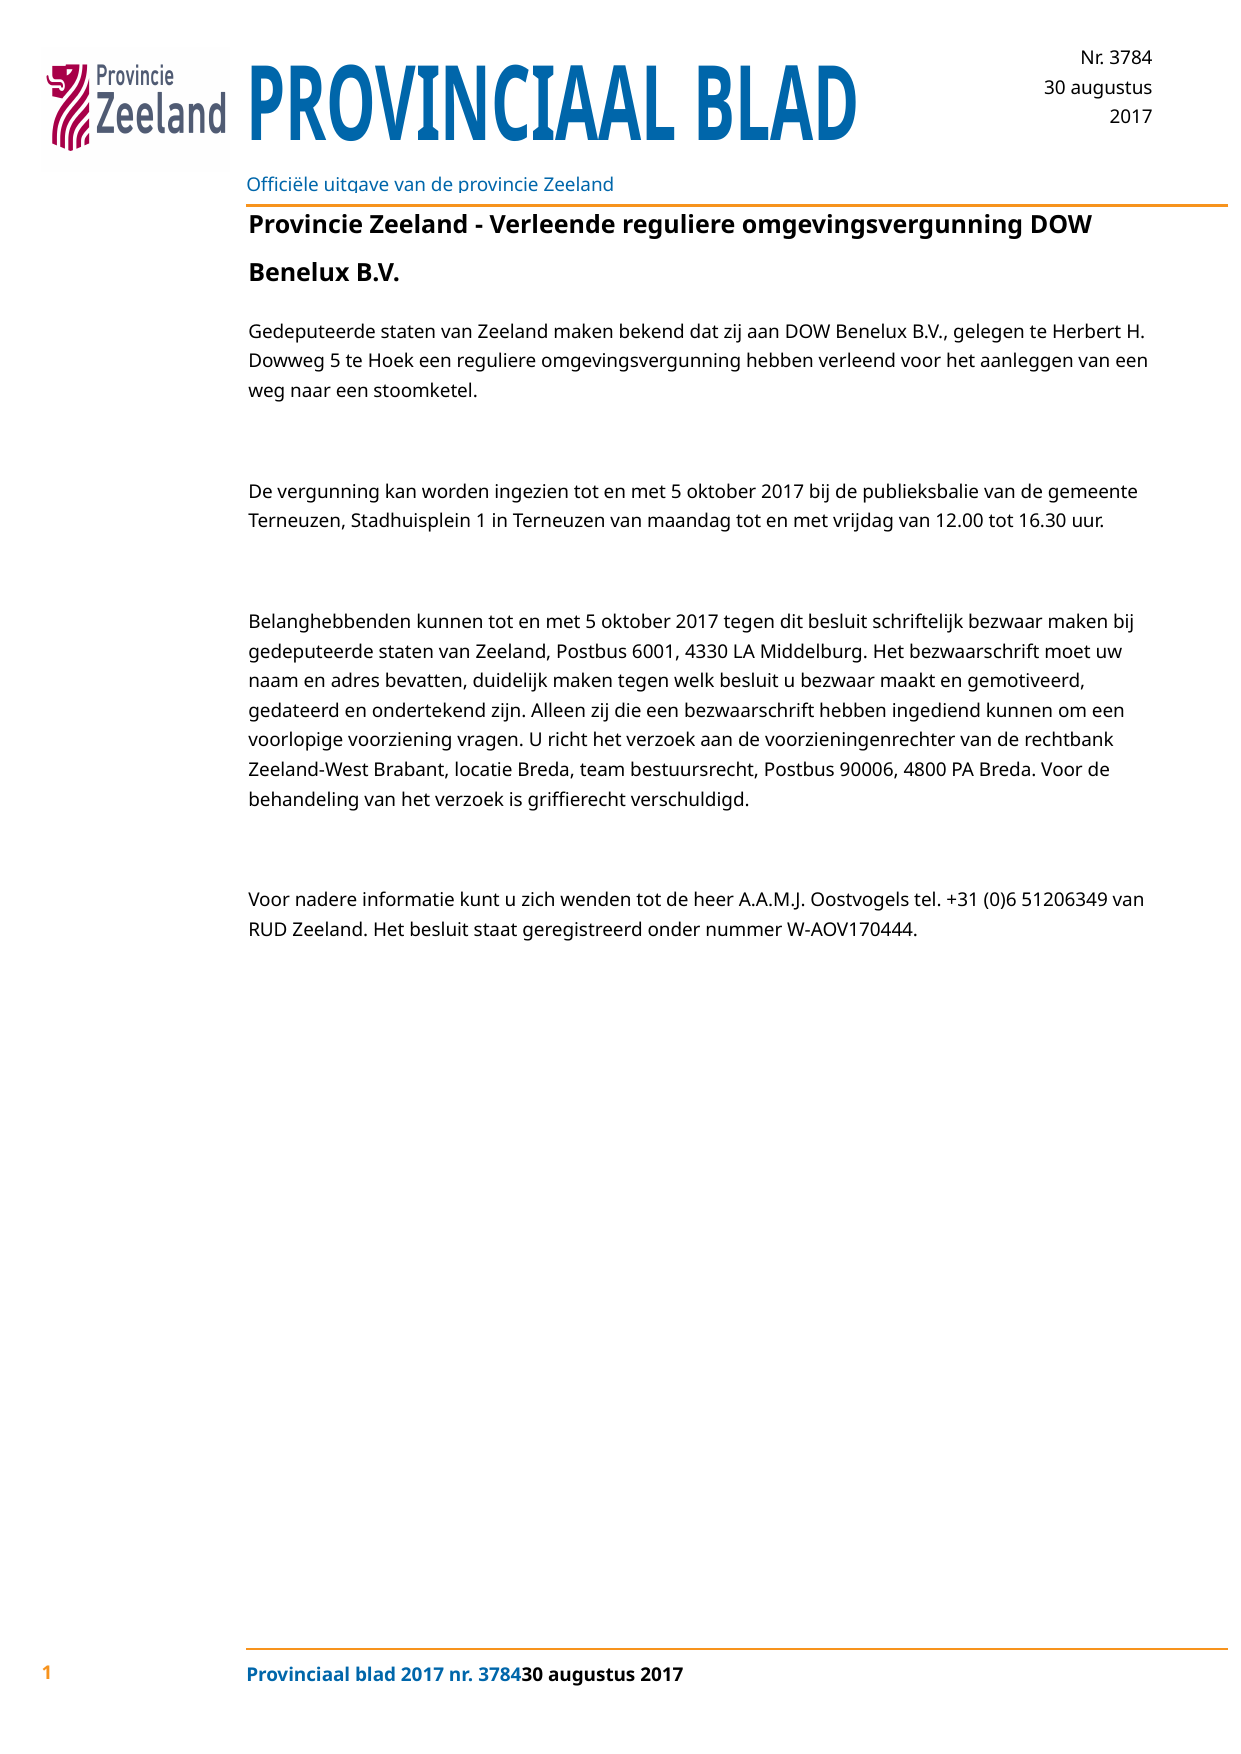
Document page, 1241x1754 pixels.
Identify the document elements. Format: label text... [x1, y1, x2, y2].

text Provincie Zeeland - Verleende reguliere omgevingsvergunning DOW Benelux B.V. [248, 207, 1152, 288]
text De vergunning kan worden ingezien tot en met 5 oktober 2017 bij de publieksbalie van de gemeente Terneuzen, Stadhuisplein 1 in Terneuzen van maandag tot en met vrijdag van 12.00 tot 16.30 uur. [248, 478, 1152, 533]
text Voor nadere informatie kunt u zich wenden tot de heer A.A.M.J. Oostvogels tel. +31 (0)6 51206349 van RUD Zeeland. Het besluit staat geregistreerd onder nummer W-AOV170444. [248, 887, 1152, 942]
text Belanghebbenden kunnen tot en met 5 oktober 2017 tegen dit besluit schriftelijk bezwaar maken bij gedeputeerde staten van Zeeland, Postbus 6001, 4330 LA Middelburg. Het bezwaarschrift moet uw naam en adres bevatten, duidelijk maken tegen welk besluit u bezwaar maakt en gemotiveerd, gedateerd en ondertekend zijn. Alleen zij die een bezwaarschrift hebben ingediend kunnen om een voorlopige voorziening vragen. U richt het verzoek aan de voorzieningenrechter van de rechtbank Zeeland-West Brabant, locatie Breda, team bestuursrecht, Postbus 90006, 4800 PA Breda. Voor de behandeling van het verzoek is griffierecht verschuldigd. [248, 608, 1152, 812]
picture [41, 47, 231, 172]
text Gedeputeerde staten van Zeeland maken bekend dat zij aan DOW Benelux B.V., gelegen te Herbert H. Dowweg 5 te Hoek een reguliere omgevingsvergunning hebben verleend voor het aanleggen van een weg naar een stoomketel. [248, 318, 1152, 403]
